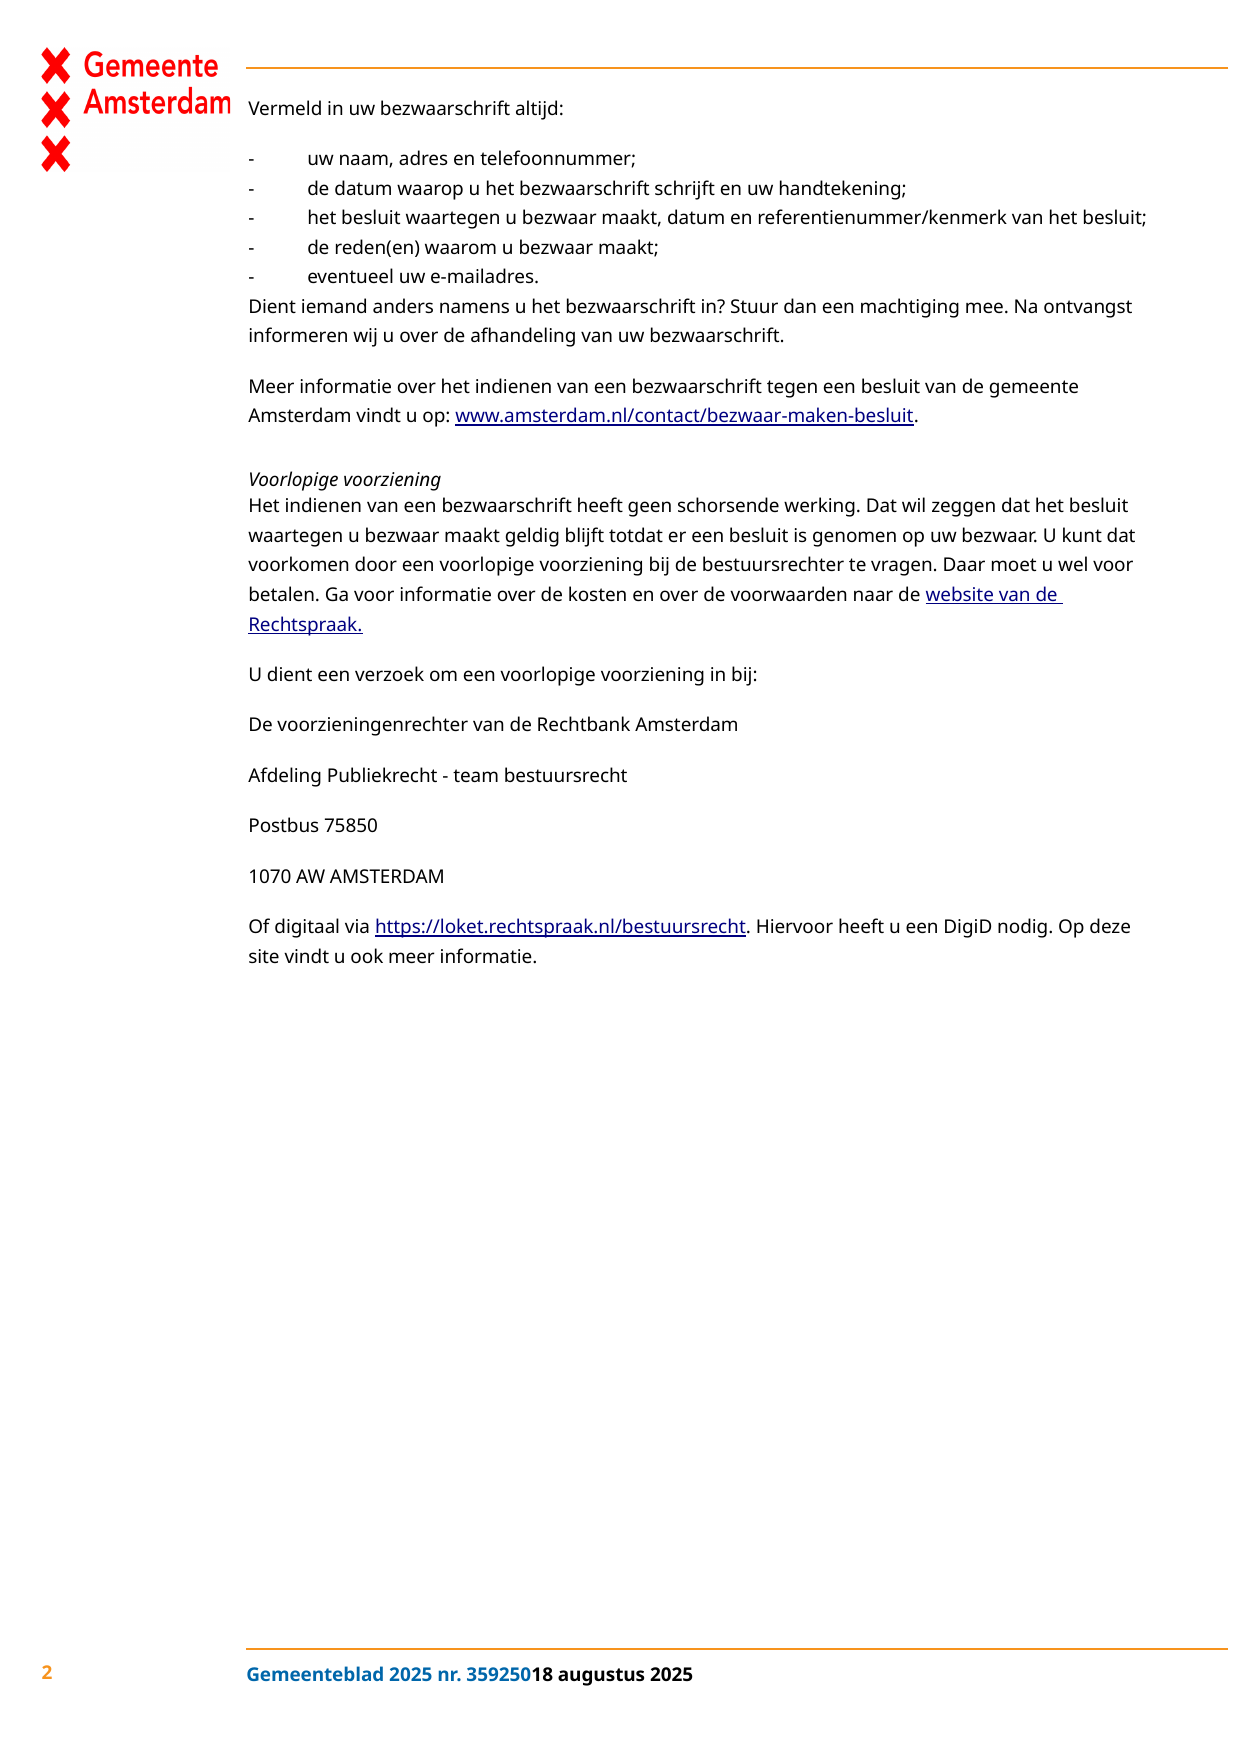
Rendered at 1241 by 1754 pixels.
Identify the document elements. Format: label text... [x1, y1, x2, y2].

text Meer informatie over het indienen van een bezwaarschrift tegen een besluit van de gemeente Amsterdam vindt u op: www.amsterdam.nl/contact/bezwaar-maken-besluit. [248, 373, 1152, 428]
text De voorzieningenrechter van de Rechtbank Amsterdam [248, 712, 1152, 737]
text Het indienen van een bezwaarschrift heeft geen schorsende werking. Dat wil zeggen dat het besluit waartegen u bezwaar maakt geldig blijft totdat er een besluit is genomen op uw bezwaar. U kunt dat voorkomen door een voorlopige voorziening bij de bestuursrechter te vragen. Daar moet u wel voor betalen. Ga voor informatie over de kosten en over de voorwaarden naar de website van de Rechtspraak. [248, 492, 1152, 636]
text Afdeling Publiekrecht - team bestuursrecht [248, 762, 1152, 788]
text 1070 AW AMSTERDAM [248, 863, 1152, 888]
text U dient een verzoek om een voorlopige voorziening in bij: [248, 661, 1152, 687]
text Dient iemand anders namens u het bezwaarschrift in? Stuur dan een machtiging mee. Na ontvangst informeren wij u over de afhandeling van uw bezwaarschrift. [248, 293, 1152, 348]
text Voorlopige voorziening [248, 467, 1152, 492]
list de reden(en) waarom u bezwaar maakt; [248, 234, 1152, 260]
list eventueel uw e-mailadres. [248, 263, 1152, 289]
list het besluit waartegen u bezwaar maakt, datum en referentienummer/kenmerk van het besluit; [248, 204, 1152, 230]
list de datum waarop u het bezwaarschrift schrijft en uw handtekening; [248, 175, 1152, 201]
text Of digitaal via https://loket.rechtspraak.nl/bestuursrecht. Hiervoor heeft u een DigiD nodig. Op deze site vindt u ook meer informatie. [248, 913, 1152, 968]
text Vermeld in uw bezwaarschrift altijd: [248, 95, 1152, 121]
list uw naam, adres en telefoonnummer; [248, 145, 1152, 171]
picture [41, 47, 231, 172]
text Postbus 75850 [248, 812, 1152, 838]
